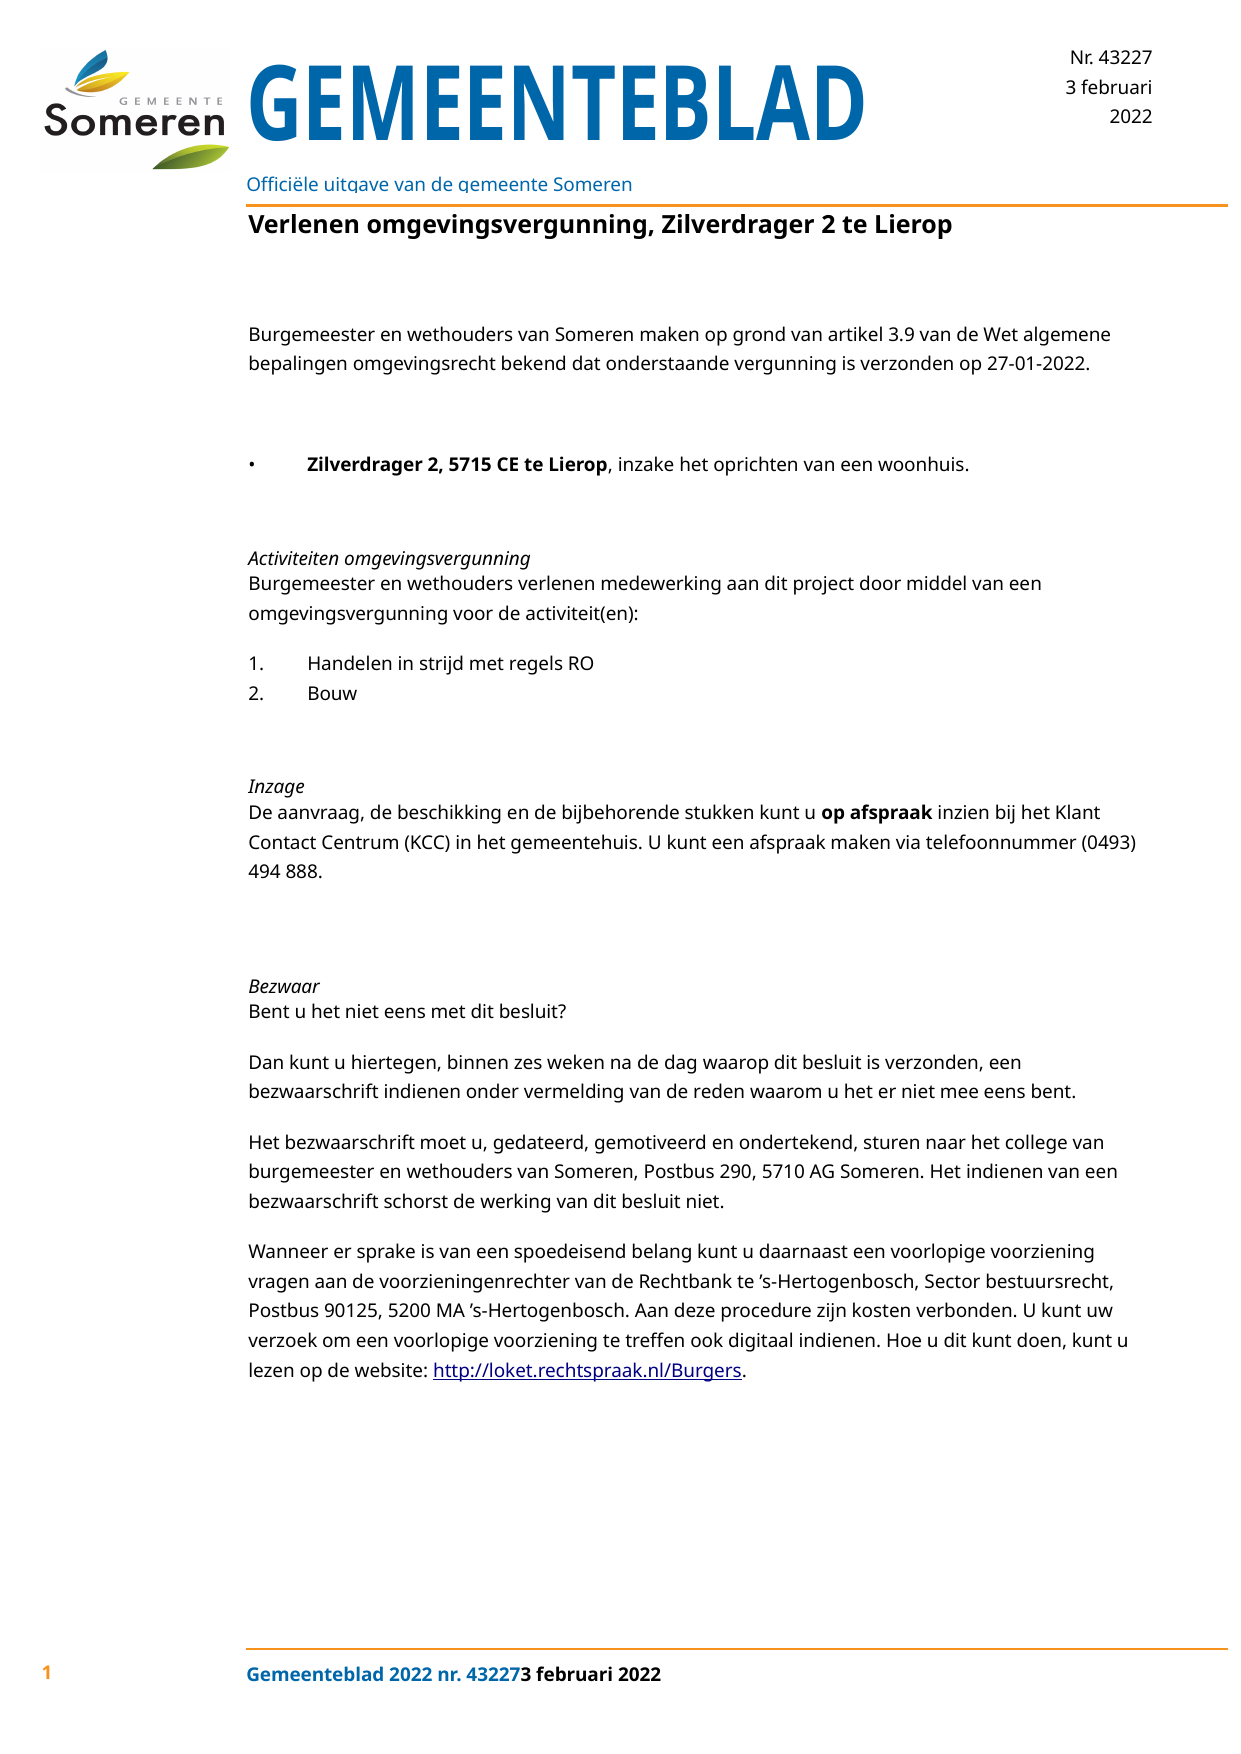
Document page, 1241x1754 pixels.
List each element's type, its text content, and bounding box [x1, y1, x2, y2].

list Zilverdrager 2, 5715 CE te Lierop, inzake het oprichten van een woonhuis. [248, 451, 1152, 477]
text Burgemeester en wethouders van Someren maken op grond van artikel 3.9 van de Wet algemene bepalingen omgevingsrecht bekend dat onderstaande vergunning is verzonden op 27-01-2022. [248, 321, 1152, 376]
text De aanvraag, de beschikking en de bijbehorende stukken kunt u op afspraak inzien bij het Klant Contact Centrum (KCC) in het gemeentehuis. U kunt een afspraak maken via telefoonnummer (0493) 494 888. [248, 799, 1152, 884]
picture [41, 47, 231, 172]
text Het bezwaarschrift moet u, gedateerd, gemotiveerd en ondertekend, sturen naar het college van burgemeester en wethouders van Someren, Postbus 290, 5710 AG Someren. Het indienen van een bezwaarschrift schorst de werking van dit besluit niet. [248, 1129, 1152, 1214]
text Bent u het niet eens met dit besluit? [248, 998, 1152, 1024]
text Burgemeester en wethouders verlenen medewerking aan dit project door middel van een omgevingsvergunning voor de activiteit(en): [248, 570, 1152, 626]
text Wanneer er sprake is van een spoedeisend belang kunt u daarnaast een voorlopige voorziening vragen aan de voorzieningenrechter van de Rechtbank te ’s-Hertogenbosch, Sector bestuursrecht, Postbus 90125, 5200 MA ’s-Hertogenbosch. Aan deze procedure zijn kosten verbonden. U kunt uw verzoek om een voorlopige voorziening te treffen ook digitaal indienen. Hoe u dit kunt doen, kunt u lezen op de website: http://loket.rechtspraak.nl/Burgers. [248, 1238, 1152, 1383]
list Handelen in strijd met regels RO [248, 650, 1152, 676]
list Bouw [248, 680, 1152, 706]
text Bezwaar [248, 973, 1152, 998]
text Dan kunt u hiertegen, binnen zes weken na de dag waarop dit besluit is verzonden, een bezwaarschrift indienen onder vermelding van de reden waarom u het er niet mee eens bent. [248, 1049, 1152, 1104]
text Activiteiten omgevingsvergunning [248, 545, 1152, 570]
text Verlenen omgevingsvergunning, Zilverdrager 2 te Lierop [248, 207, 1152, 241]
text Inzage [248, 773, 1152, 799]
